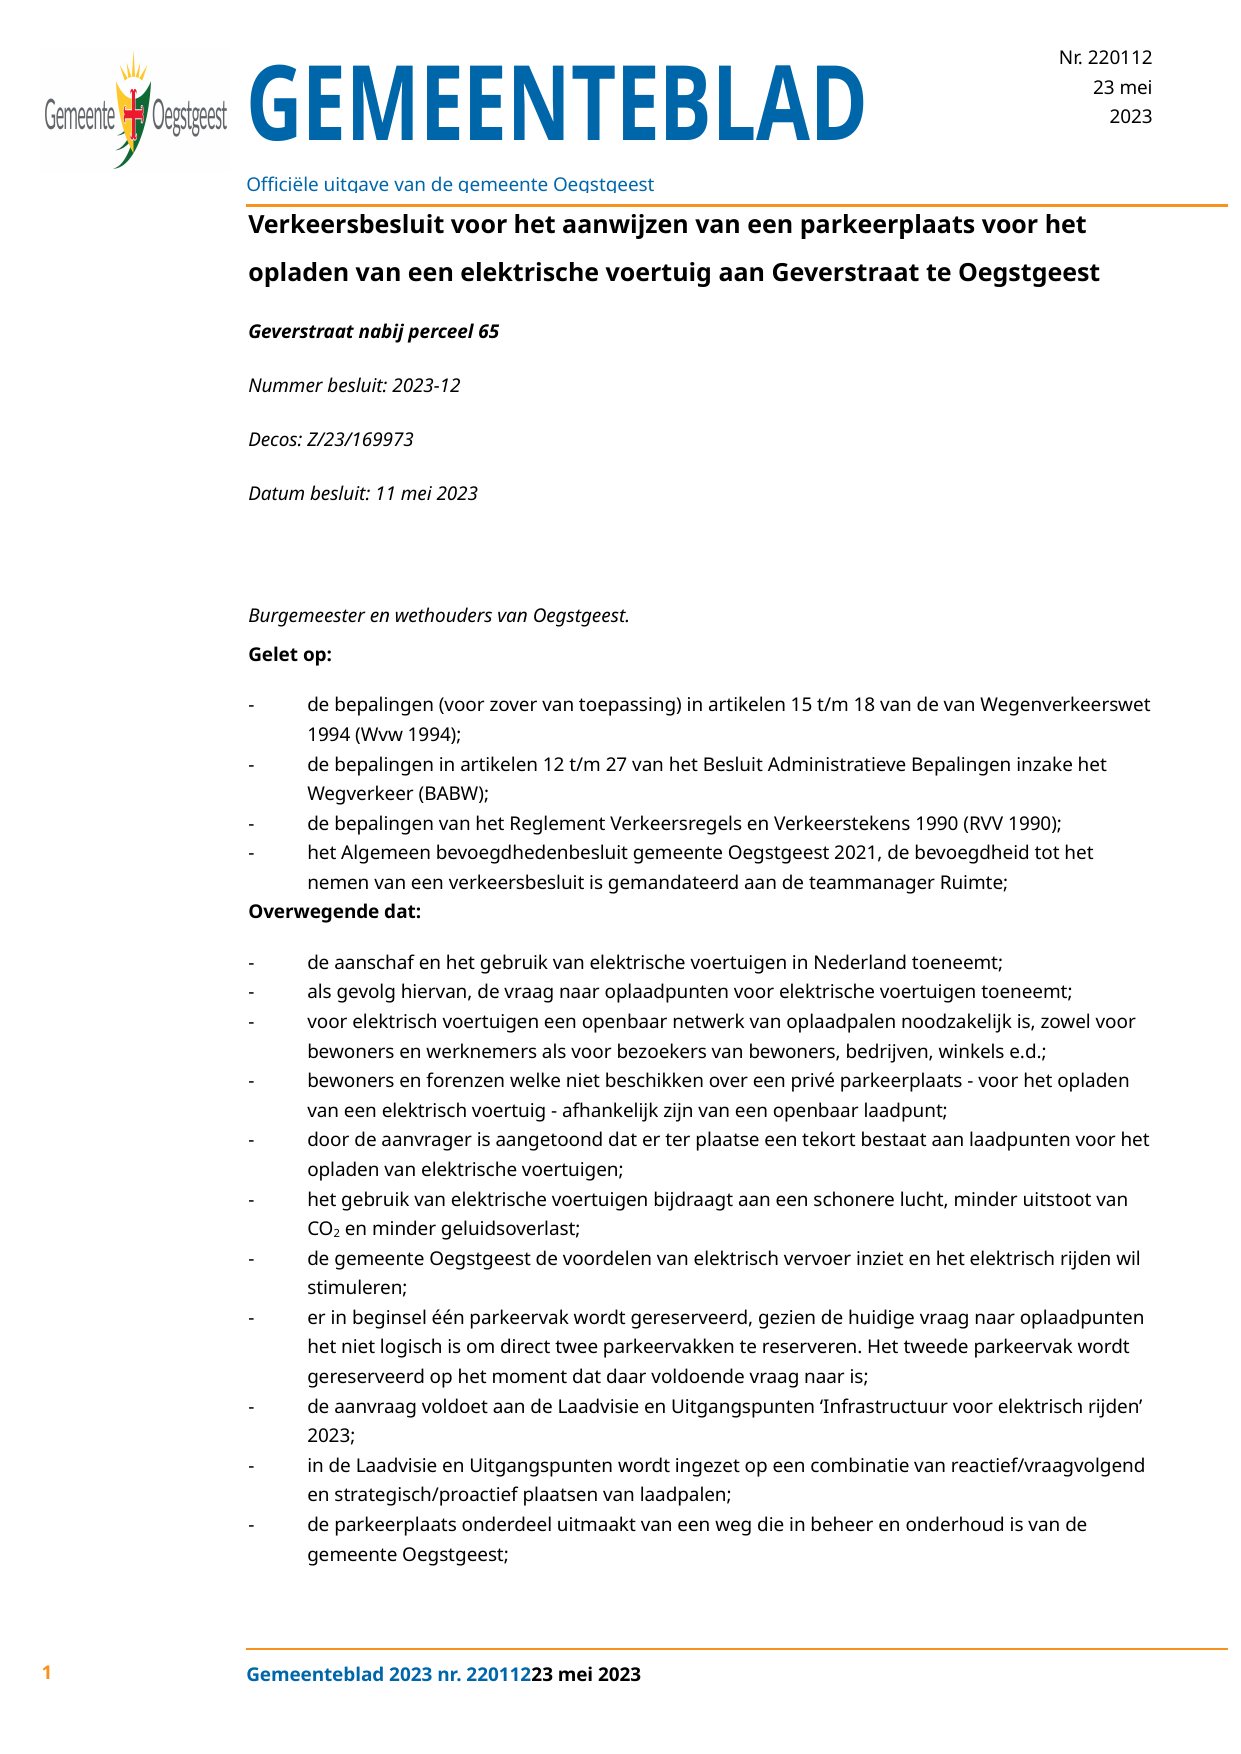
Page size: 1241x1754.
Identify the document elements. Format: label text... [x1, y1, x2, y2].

list de parkeerplaats onderdeel uitmaakt van een weg die in beheer en onderhoud is van de gemeente Oegstgeest; [248, 1511, 1152, 1566]
list bewoners en forenzen welke niet beschikken over een privé parkeerplaats - voor het opladen van een elektrisch voertuig - afhankelijk zijn van een openbaar laadpunt; [248, 1067, 1152, 1123]
text Decos: Z/23/169973 [248, 426, 1152, 452]
list voor elektrisch voertuigen een openbaar netwerk van oplaadpalen noodzakelijk is, zowel voor bewoners en werknemers als voor bezoekers van bewoners, bedrijven, winkels e.d.; [248, 1008, 1152, 1063]
text Verkeersbesluit voor het aanwijzen van een parkeerplaats voor het opladen van een elektrische voertuig aan Geverstraat te Oegstgeest [248, 207, 1152, 288]
list de bepalingen (voor zover van toepassing) in artikelen 15 t/m 18 van de van Wegenverkeerswet 1994 (Wvw 1994); [248, 692, 1152, 747]
text Overwegende dat: [248, 899, 1152, 924]
list de gemeente Oegstgeest de voordelen van elektrisch vervoer inziet en het elektrisch rijden wil stimuleren; [248, 1245, 1152, 1300]
text Geverstraat nabij perceel 65 [248, 318, 1152, 344]
list de bepalingen in artikelen 12 t/m 27 van het Besluit Administratieve Bepalingen inzake het Wegverkeer (BABW); [248, 751, 1152, 806]
list als gevolg hiervan, de vraag naar oplaadpunten voor elektrische voertuigen toeneemt; [248, 979, 1152, 1004]
text Burgemeester en wethouders van Oegstgeest. [248, 602, 1152, 628]
list het gebruik van elektrische voertuigen bijdraagt aan een schonere lucht, minder uitstoot van CO2 en minder geluidsoverlast; [248, 1186, 1152, 1241]
list er in beginsel één parkeervak wordt gereserveerd, gezien de huidige vraag naar oplaadpunten het niet logisch is om direct twee parkeervakken te reserveren. Het tweede parkeervak wordt gereserveerd op het moment dat daar voldoende vraag naar is; [248, 1304, 1152, 1389]
text Datum besluit: 11 mei 2023 [248, 480, 1152, 506]
list in de Laadvisie en Uitgangspunten wordt ingezet op een combinatie van reactief/vraagvolgend en strategisch/proactief plaatsen van laadpalen; [248, 1452, 1152, 1507]
list de aanschaf en het gebruik van elektrische voertuigen in Nederland toeneemt; [248, 949, 1152, 975]
text Nummer besluit: 2023-12 [248, 372, 1152, 398]
list de aanvraag voldoet aan de Laadvisie en Uitgangspunten ‘Infrastructuur voor elektrisch rijden’ 2023; [248, 1393, 1152, 1448]
list door de aanvrager is aangetoond dat er ter plaatse een tekort bestaat aan laadpunten voor het opladen van elektrische voertuigen; [248, 1127, 1152, 1182]
list het Algemeen bevoegdhedenbesluit gemeente Oegstgeest 2021, de bevoegdheid tot het nemen van een verkeersbesluit is gemandateerd aan de teammanager Ruimte; [248, 839, 1152, 895]
text Gelet op: [248, 641, 1152, 667]
list de bepalingen van het Reglement Verkeersregels en Verkeerstekens 1990 (RVV 1990); [248, 810, 1152, 836]
picture [41, 47, 231, 172]
